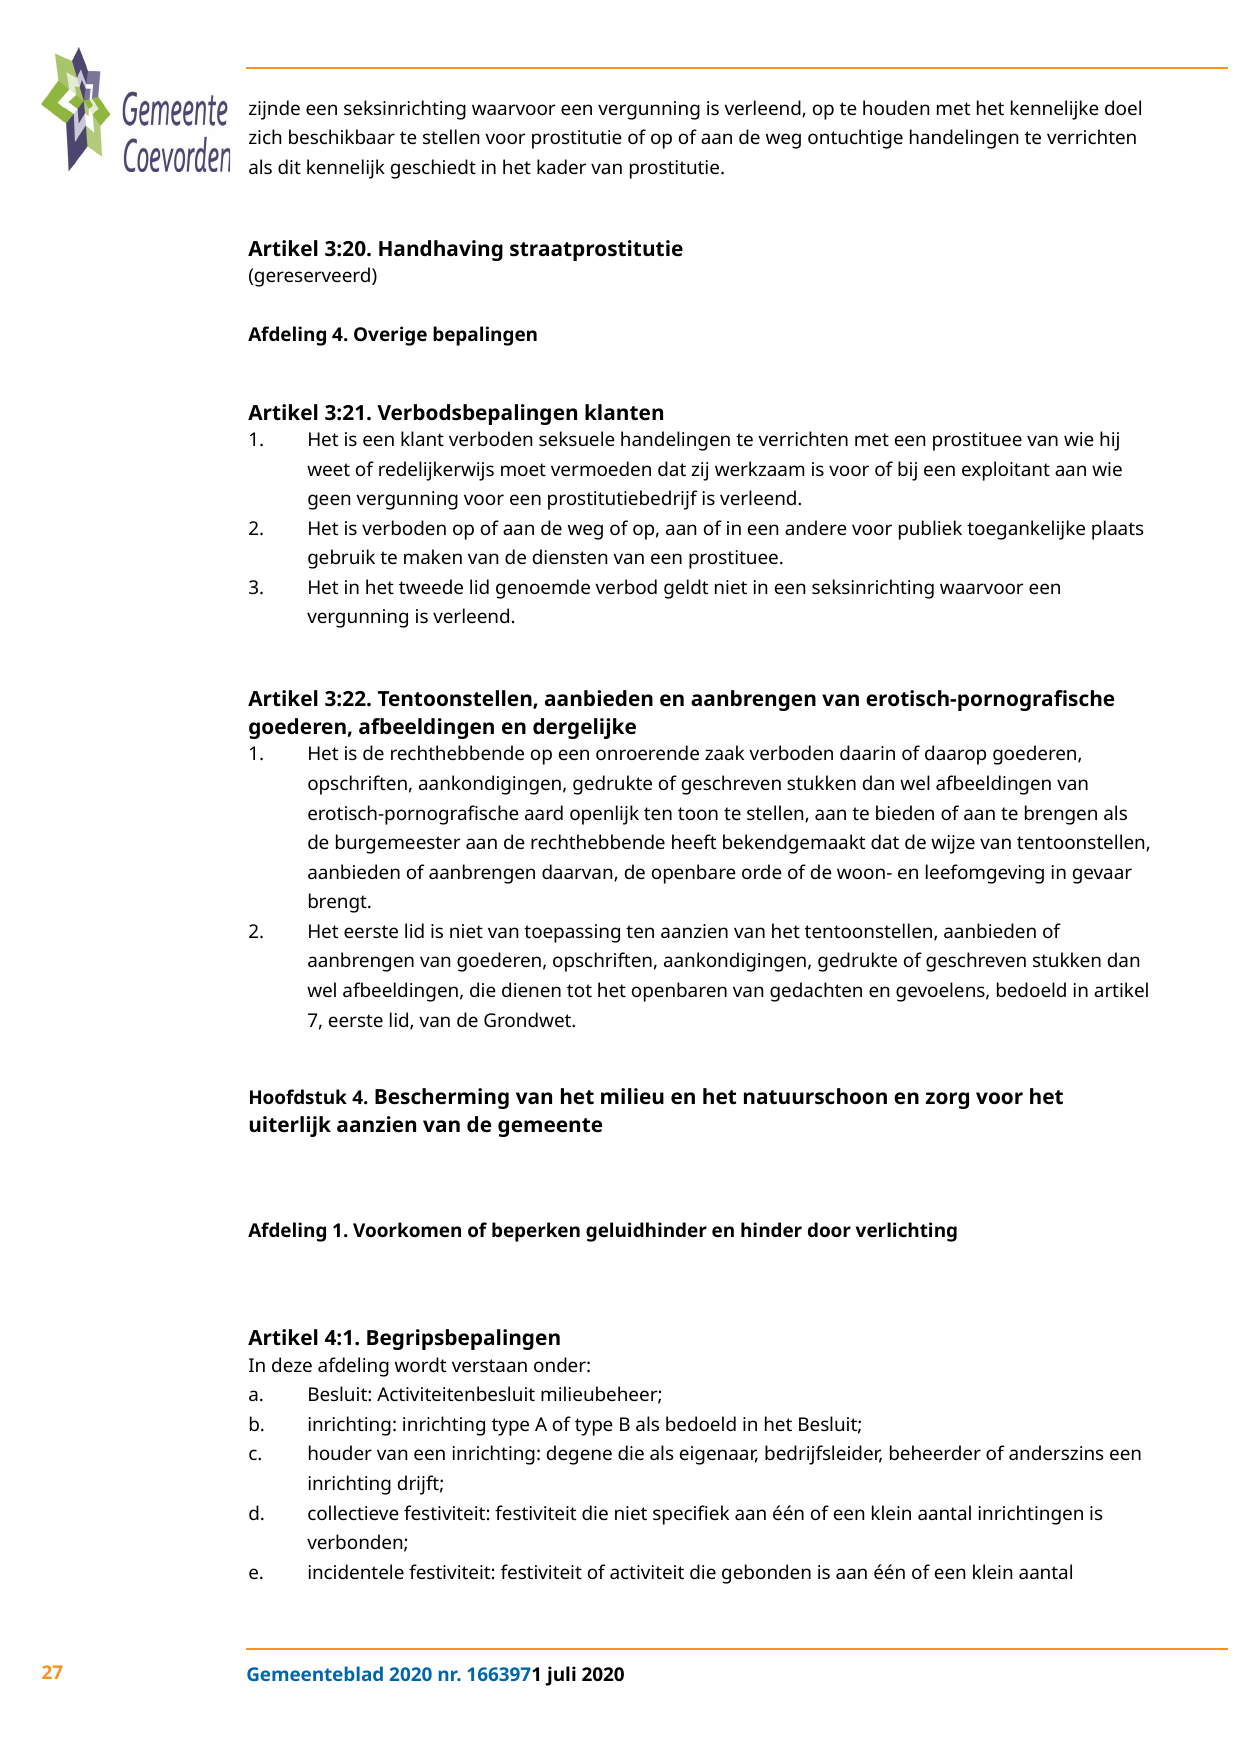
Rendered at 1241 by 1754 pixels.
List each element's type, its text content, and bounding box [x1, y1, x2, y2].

picture [41, 47, 231, 172]
list inrichting: inrichting type A of type B als bedoeld in het Besluit; [248, 1411, 1152, 1437]
text Artikel 3:20. Handhaving straatprostitutie [248, 234, 1152, 262]
list Het in het tweede lid genoemde verbod geldt niet in een seksinrichting waarvoor een vergunning is verleend. [248, 574, 1152, 629]
list houder van een inrichting: degene die als eigenaar, bedrijfsleider, beheerder of anderszins een inrichting drijft; [248, 1441, 1152, 1496]
list Besluit: Activiteitenbesluit milieubeheer; [248, 1381, 1152, 1407]
text Afdeling 1. Voorkomen of beperken geluidhinder en hinder door verlichting [248, 1218, 1152, 1243]
list incidentele festiviteit: festiviteit of activiteit die gebonden is aan één of een klein aantal [248, 1559, 1152, 1585]
list Het eerste lid is niet van toepassing ten aanzien van het tentoonstellen, aanbieden of aanbrengen van goederen, opschriften, aankondigingen, gedrukte of geschreven stukken dan wel afbeeldingen, die dienen tot het openbaren van gedachten en gevoelens, bedoeld in artikel 7, eerste lid, van de Grondwet. [248, 918, 1152, 1032]
text Artikel 3:22. Tentoonstellen, aanbieden en aanbrengen van erotisch-pornografische goederen, afbeeldingen en dergelijke [248, 684, 1152, 741]
list Het is een klant verboden seksuele handelingen te verrichten met een prostituee van wie hij weet of redelijkerwijs moet vermoeden dat zij werkzaam is voor of bij een exploitant aan wie geen vergunning voor een prostitutiebedrijf is verleend. [248, 426, 1152, 511]
text zijnde een seksinrichting waarvoor een vergunning is verleend, op te houden met het kennelijke doel zich beschikbaar te stellen voor prostitutie of op of aan de weg ontuchtige handelingen te verrichten als dit kennelijk geschiedt in het kader van prostitutie. [248, 95, 1152, 180]
text In deze afdeling wordt verstaan onder: [248, 1352, 1152, 1378]
text Afdeling 4. Overige bepalingen [248, 322, 1152, 347]
list collectieve festiviteit: festiviteit die niet specifiek aan één of een klein aantal inrichtingen is verbonden; [248, 1500, 1152, 1555]
list Het is de rechthebbende op een onroerende zaak verboden daarin of daarop goederen, opschriften, aankondigingen, gedrukte of geschreven stukken dan wel afbeeldingen van erotisch-pornografische aard openlijk ten toon te stellen, aan te bieden of aan te brengen als de burgemeester aan de rechthebbende heeft bekendgemaakt dat de wijze van tentoonstellen, aanbieden of aanbrengen daarvan, de openbare orde of de woon- en leefomgeving in gevaar brengt. [248, 741, 1152, 914]
text Hoofdstuk 4. Bescherming van het milieu en het natuurschoon en zorg voor het uiterlijk aanzien van de gemeente [248, 1082, 1152, 1139]
text (gereserveerd) [248, 262, 1152, 288]
text Artikel 4:1. Begripsbepalingen [248, 1323, 1152, 1352]
text Artikel 3:21. Verbodsbepalingen klanten [248, 398, 1152, 426]
list Het is verboden op of aan de weg of op, aan of in een andere voor publiek toegankelijke plaats gebruik te maken van de diensten van een prostituee. [248, 515, 1152, 570]
